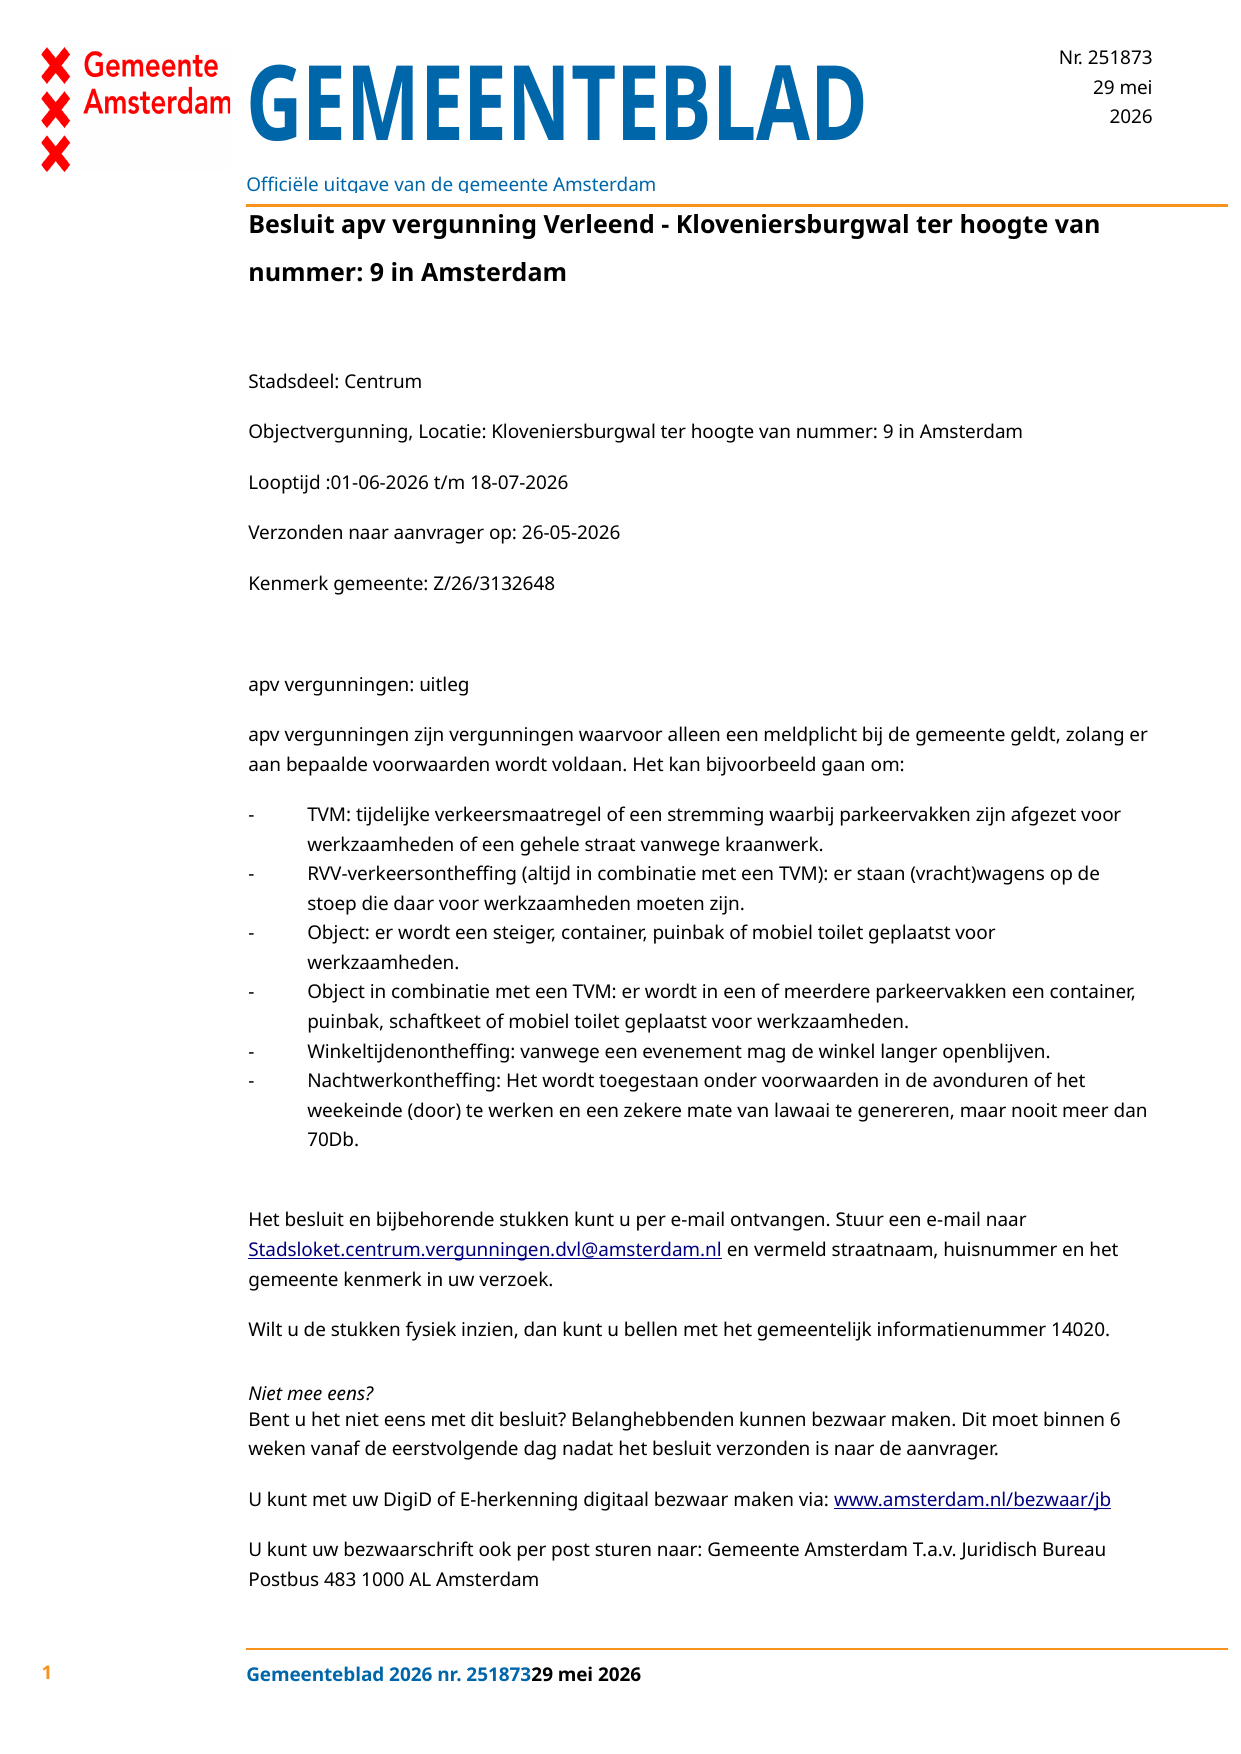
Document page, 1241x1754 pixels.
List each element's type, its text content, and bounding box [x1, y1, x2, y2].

text Verzonden naar aanvrager op: 26-05-2026 [248, 519, 1152, 545]
text Wilt u de stukken fysiek inzien, dan kunt u bellen met het gemeentelijk informatienummer 14020. [248, 1316, 1152, 1342]
text Niet mee eens? [248, 1380, 1152, 1406]
list Winkeltijdenontheffing: vanwege een evenement mag de winkel langer openblijven. [248, 1038, 1152, 1064]
text U kunt met uw DigiD of E-herkenning digitaal bezwaar maken via: www.amsterdam.nl/bezwaar/jb [248, 1486, 1152, 1512]
text U kunt uw bezwaarschrift ook per post sturen naar: Gemeente Amsterdam T.a.v. Juridisch Bureau Postbus 483 1000 AL Amsterdam [248, 1536, 1152, 1592]
list Object in combinatie met een TVM: er wordt in een of meerdere parkeervakken een container, puinbak, schaftkeet of mobiel toilet geplaatst voor werkzaamheden. [248, 979, 1152, 1034]
text Objectvergunning, Locatie: Kloveniersburgwal ter hoogte van nummer: 9 in Amsterdam [248, 419, 1152, 444]
text apv vergunningen: uitleg [248, 671, 1152, 697]
list Object: er wordt een steiger, container, puinbak of mobiel toilet geplaatst voor werkzaamheden. [248, 919, 1152, 975]
picture [41, 47, 231, 172]
list TVM: tijdelijke verkeersmaatregel of een stremming waarbij parkeervakken zijn afgezet voor werkzaamheden of een gehele straat vanwege kraanwerk. [248, 801, 1152, 857]
list RVV-verkeersontheffing (altijd in combinatie met een TVM): er staan (vracht)wagens op de stoep die daar voor werkzaamheden moeten zijn. [248, 860, 1152, 916]
text apv vergunningen zijn vergunningen waarvoor alleen een meldplicht bij de gemeente geldt, zolang er aan bepaalde voorwaarden wordt voldaan. Het kan bijvoorbeeld gaan om: [248, 721, 1152, 777]
list Nachtwerkontheffing: Het wordt toegestaan onder voorwaarden in de avonduren of het weekeinde (door) te werken en een zekere mate van lawaai te genereren, maar nooit meer dan 70Db. [248, 1067, 1152, 1152]
text Looptijd :01-06-2026 t/m 18-07-2026 [248, 469, 1152, 495]
text Bent u het niet eens met dit besluit? Belanghebbenden kunnen bezwaar maken. Dit moet binnen 6 weken vanaf de eerstvolgende dag nadat het besluit verzonden is naar de aanvrager. [248, 1406, 1152, 1461]
text Stadsdeel: Centrum [248, 368, 1152, 394]
text Het besluit en bijbehorende stukken kunt u per e-mail ontvangen. Stuur een e-mail naar Stadsloket.centrum.vergunningen.dvl@amsterdam.nl en vermeld straatnaam, huisnummer en het gemeente kenmerk in uw verzoek. [248, 1207, 1152, 1292]
text Kenmerk gemeente: Z/26/3132648 [248, 570, 1152, 596]
text Besluit apv vergunning Verleend - Kloveniersburgwal ter hoogte van nummer: 9 in Amsterdam [248, 207, 1152, 288]
